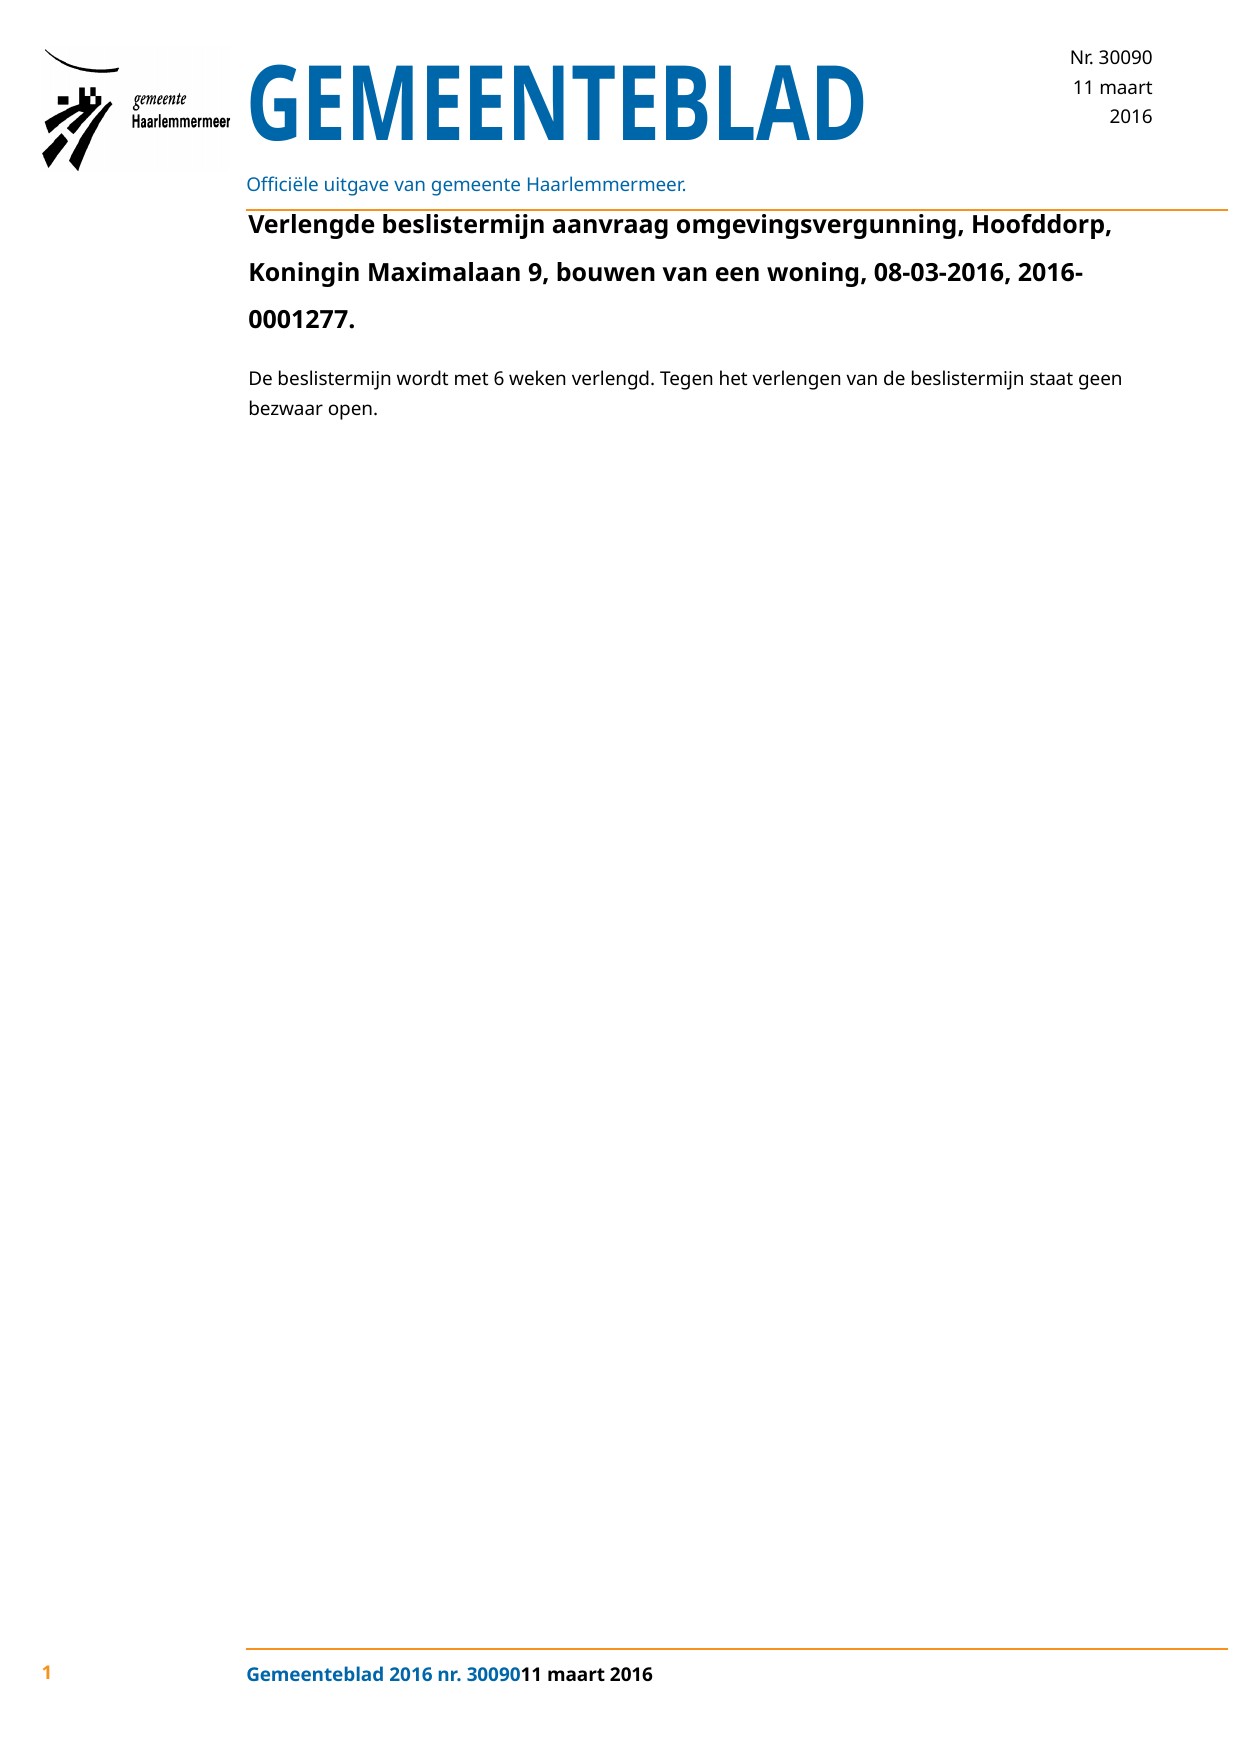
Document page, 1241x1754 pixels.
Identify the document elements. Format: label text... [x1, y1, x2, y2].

text Verlengde beslistermijn aanvraag omgevingsvergunning, Hoofddorp, Koningin Maximalaan 9, bouwen van een woning, 08-03-2016, 2016-0001277. [248, 211, 1152, 336]
picture [41, 47, 231, 172]
text De beslistermijn wordt met 6 weken verlengd. Tegen het verlengen van de beslistermijn staat geen bezwaar open. [248, 366, 1152, 421]
